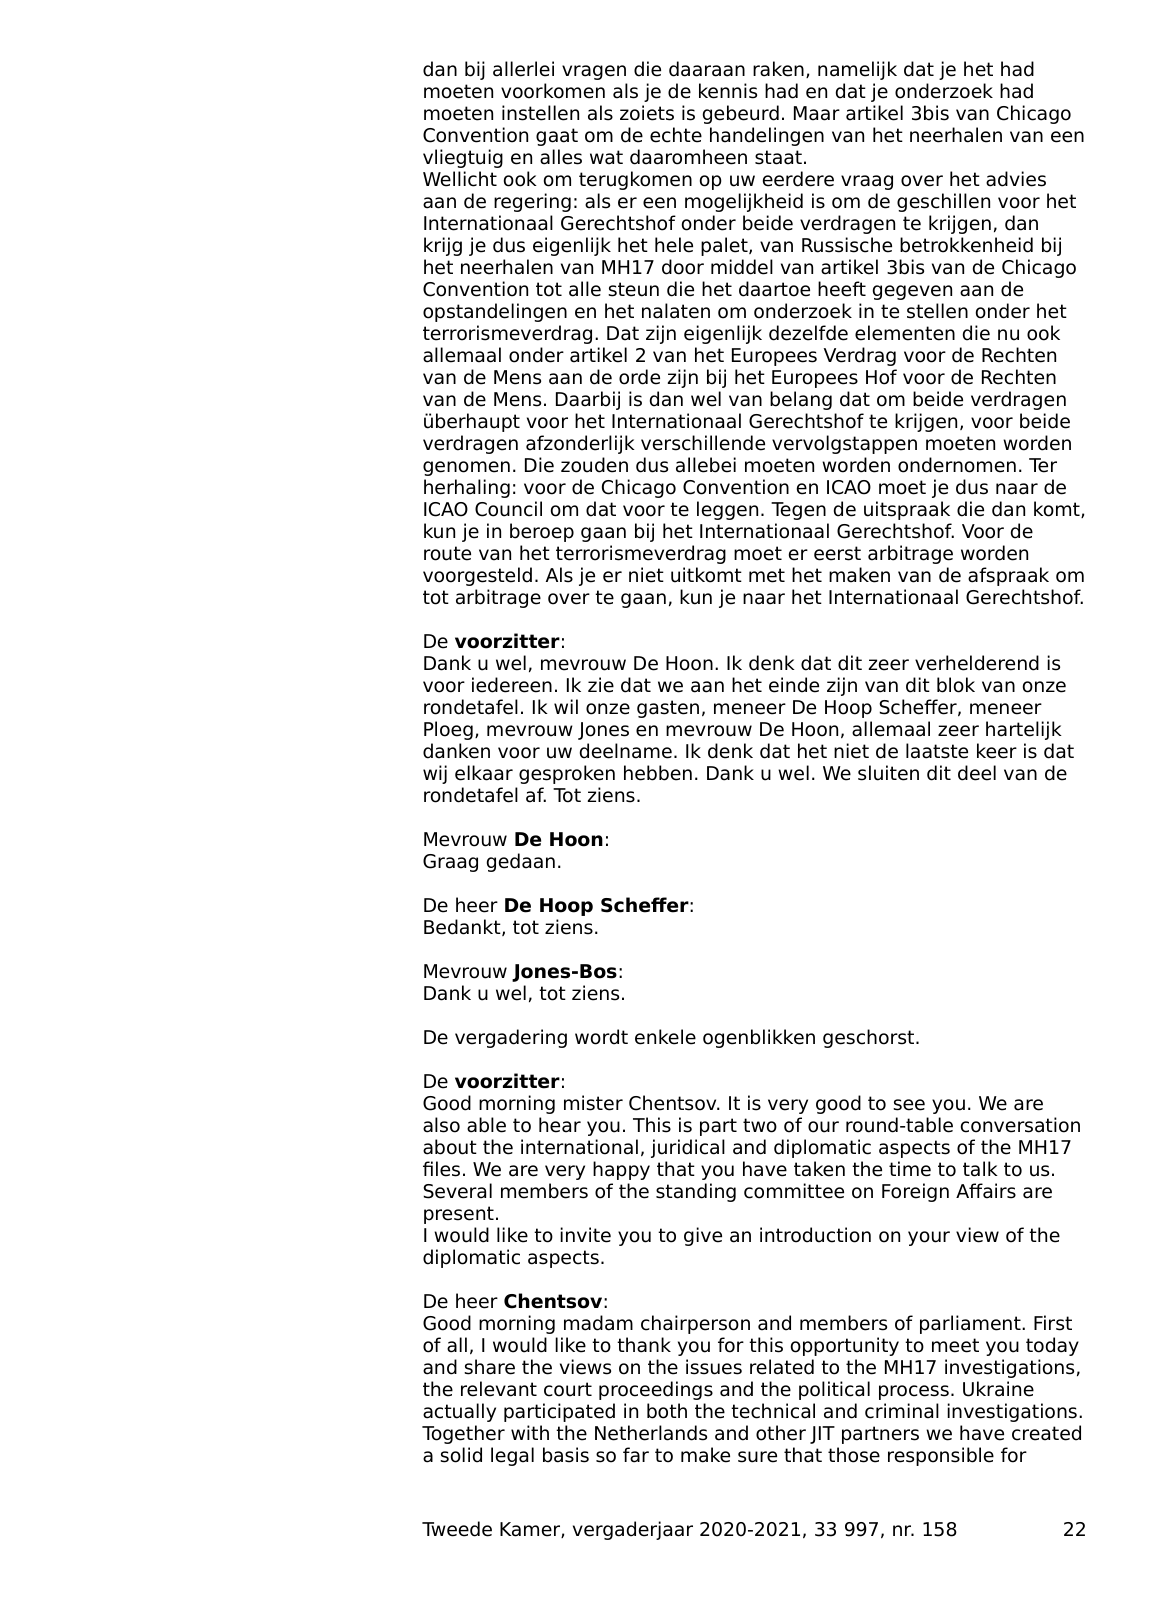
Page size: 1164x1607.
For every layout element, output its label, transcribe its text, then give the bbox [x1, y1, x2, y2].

text Bedankt, tot ziens. [422, 917, 1087, 939]
text De heer De Hoop Scheffer: [422, 895, 1087, 917]
text dan bij allerlei vragen die daaraan raken, namelijk dat je het had moeten voorkomen als je de kennis had en dat je onderzoek had moeten instellen als zoiets is gebeurd. Maar artikel 3bis van Chicago Convention gaat om de echte handelingen van het neerhalen van een vliegtuig en alles wat daaromheen staat. [422, 59, 1087, 169]
text Mevrouw Jones-Bos: [422, 961, 1087, 983]
text Good morning mister Chentsov. It is very good to see you. We are also able to hear you. This is part two of our round-table conversation about the international, juridical and diplomatic aspects of the MH17 files. We are very happy that you have taken the time to talk to us. Several members of the standing committee on Foreign Affairs are present. [422, 1093, 1087, 1225]
text Good morning madam chairperson and members of parliament. First of all, I would like to thank you for this opportunity to meet you today and share the views on the issues related to the MH17 investigations, the relevant court proceedings and the political process. Ukraine actually participated in both the technical and criminal investigations. Together with the Netherlands and other JIT partners we have created a solid legal basis so far to make sure that those responsible for [422, 1313, 1087, 1467]
text De vergadering wordt enkele ogenblikken geschorst. [422, 1027, 1087, 1049]
text Wellicht ook om terugkomen op uw eerdere vraag over het advies aan de regering: als er een mogelijkheid is om de geschillen voor het Internationaal Gerechtshof onder beide verdragen te krijgen, dan krijg je dus eigenlijk het hele palet, van Russische betrokkenheid bij het neerhalen van MH17 door middel van artikel 3bis van de Chicago Convention tot alle steun die het daartoe heeft gegeven aan de opstandelingen en het nalaten om onderzoek in te stellen onder het terrorismeverdrag. Dat zijn eigenlijk dezelfde elementen die nu ook allemaal onder artikel 2 van het Europees Verdrag voor de Rechten van de Mens aan de orde zijn bij het Europees Hof voor de Rechten van de Mens. Daarbij is dan wel van belang dat om beide verdragen überhaupt voor het Internationaal Gerechtshof te krijgen, voor beide verdragen afzonderlijk verschillende vervolgstappen moeten worden genomen. Die zouden dus allebei moeten worden ondernomen. Ter herhaling: voor de Chicago Convention en ICAO moet je dus naar de ICAO Council om dat voor te leggen. Tegen de uitspraak die dan komt, kun je in beroep gaan bij het Internationaal Gerechtshof. Voor de route van het terrorismeverdrag moet er eerst arbitrage worden voorgesteld. Als je er niet uitkomt met het maken van de afspraak om tot arbitrage over te gaan, kun je naar het Internationaal Gerechtshof. [422, 169, 1087, 608]
text Dank u wel, tot ziens. [422, 983, 1087, 1005]
text I would like to invite you to give an introduction on your view of the diplomatic aspects. [422, 1225, 1087, 1269]
text Mevrouw De Hoon: [422, 829, 1087, 851]
text Graag gedaan. [422, 851, 1087, 873]
text De voorzitter: [422, 1071, 1087, 1093]
text Dank u wel, mevrouw De Hoon. Ik denk dat dit zeer verhelderend is voor iedereen. Ik zie dat we aan het einde zijn van dit blok van onze rondetafel. Ik wil onze gasten, meneer De Hoop Scheffer, meneer Ploeg, mevrouw Jones en mevrouw De Hoon, allemaal zeer hartelijk danken voor uw deelname. Ik denk dat het niet de laatste keer is dat wij elkaar gesproken hebben. Dank u wel. We sluiten dit deel van de rondetafel af. Tot ziens. [422, 653, 1087, 807]
text De heer Chentsov: [422, 1291, 1087, 1313]
text De voorzitter: [422, 631, 1087, 653]
